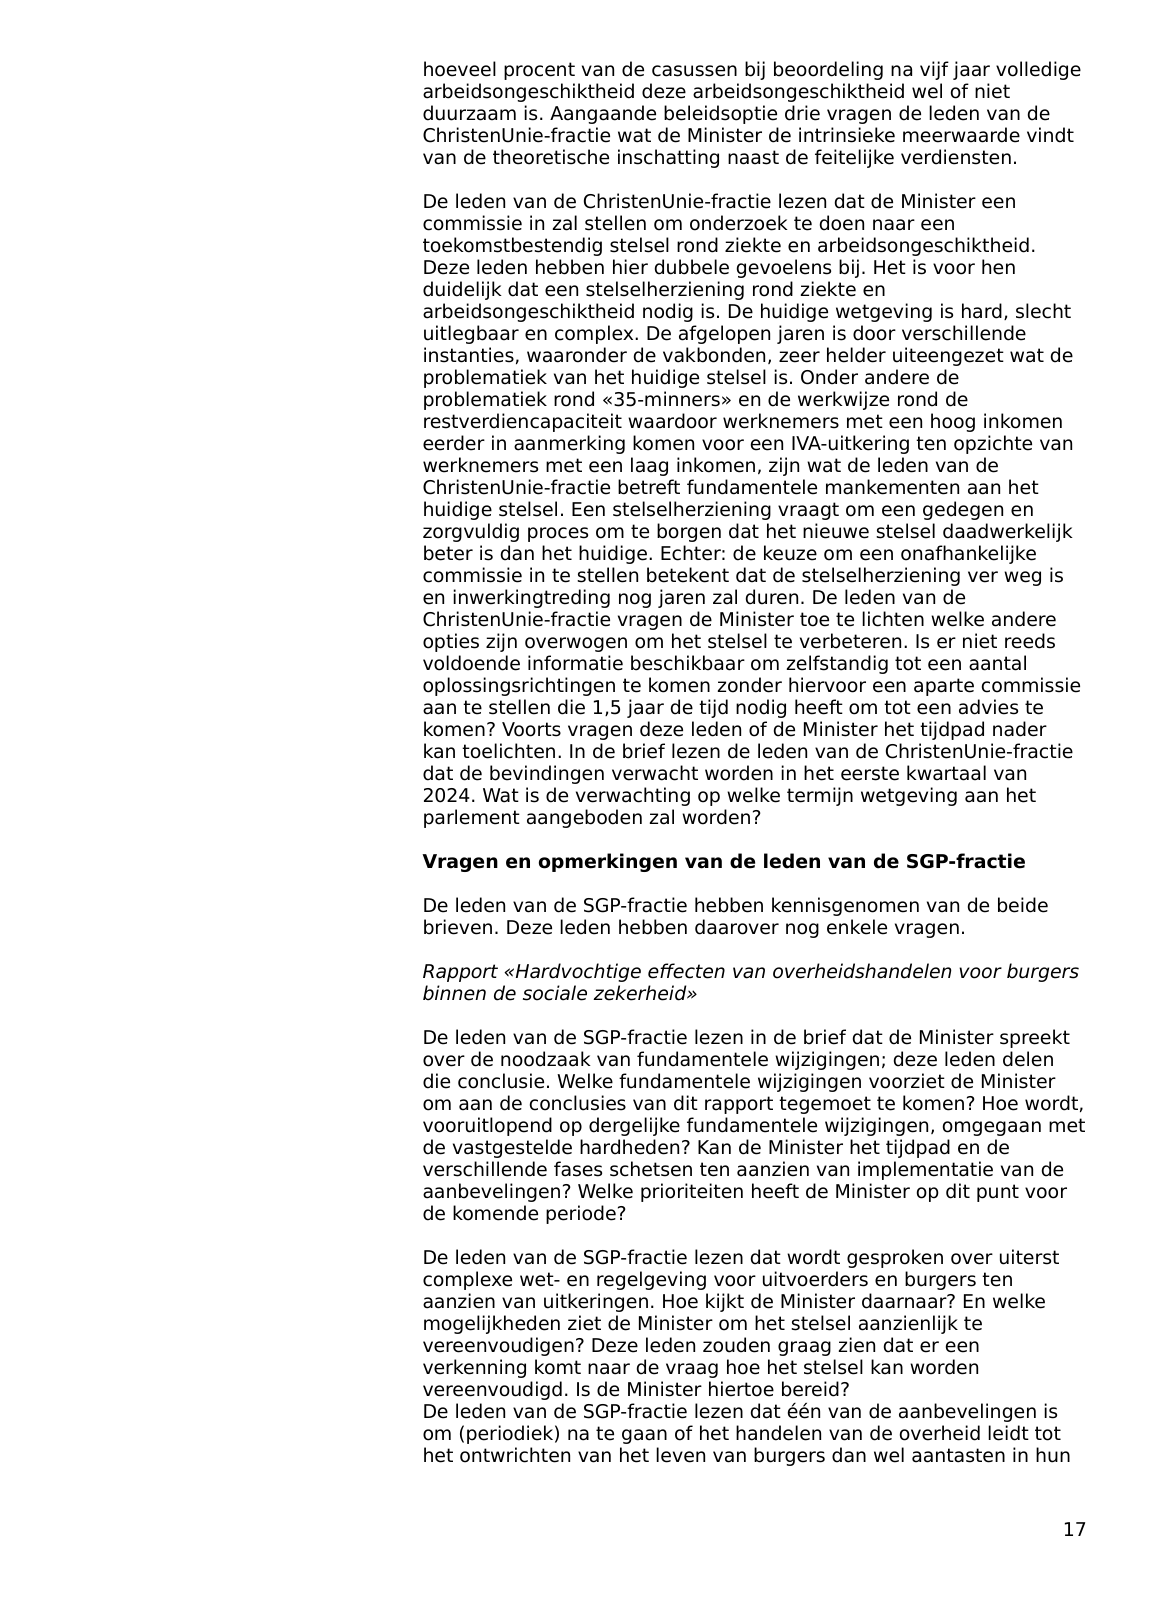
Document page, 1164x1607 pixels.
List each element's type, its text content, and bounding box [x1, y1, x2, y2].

subtitle Rapport «Hardvochtige effecten van overheidshandelen voor burgers binnen de sociale zekerheid» [422, 961, 1087, 1005]
text De leden van de SGP-fractie lezen dat één van de aanbevelingen is om (periodiek) na te gaan of het handelen van de overheid leidt tot het ontwrichten van het leven van burgers dan wel aantasten in hun [422, 1401, 1087, 1467]
text De leden van de SGP-fractie lezen in de brief dat de Minister spreekt over de noodzaak van fundamentele wijzigingen; deze leden delen die conclusie. Welke fundamentele wijzigingen voorziet de Minister om aan de conclusies van dit rapport tegemoet te komen? Hoe wordt, vooruitlopend op dergelijke fundamentele wijzigingen, omgegaan met de vastgestelde hardheden? Kan de Minister het tijdpad en de verschillende fases schetsen ten aanzien van implementatie van de aanbevelingen? Welke prioriteiten heeft de Minister op dit punt voor de komende periode? [422, 1027, 1087, 1225]
text De leden van de SGP-fractie hebben kennisgenomen van de beide brieven. Deze leden hebben daarover nog enkele vragen. [422, 895, 1087, 939]
text De leden van de SGP-fractie lezen dat wordt gesproken over uiterst complexe wet- en regelgeving voor uitvoerders en burgers ten aanzien van uitkeringen. Hoe kijkt de Minister daarnaar? En welke mogelijkheden ziet de Minister om het stelsel aanzienlijk te vereenvoudigen? Deze leden zouden graag zien dat er een verkenning komt naar de vraag hoe het stelsel kan worden vereenvoudigd. Is de Minister hiertoe bereid? [422, 1247, 1087, 1401]
subtitle Vragen en opmerkingen van de leden van de SGP-fractie [422, 851, 1087, 873]
text hoeveel procent van de casussen bij beoordeling na vijf jaar volledige arbeidsongeschiktheid deze arbeidsongeschiktheid wel of niet duurzaam is. Aangaande beleidsoptie drie vragen de leden van de ChristenUnie-fractie wat de Minister de intrinsieke meerwaarde vindt van de theoretische inschatting naast de feitelijke verdiensten. [422, 59, 1087, 169]
text De leden van de ChristenUnie-fractie lezen dat de Minister een commissie in zal stellen om onderzoek te doen naar een toekomstbestendig stelsel rond ziekte en arbeidsongeschiktheid. Deze leden hebben hier dubbele gevoelens bij. Het is voor hen duidelijk dat een stelselherziening rond ziekte en arbeidsongeschiktheid nodig is. De huidige wetgeving is hard, slecht uitlegbaar en complex. De afgelopen jaren is door verschillende instanties, waaronder de vakbonden, zeer helder uiteengezet wat de problematiek van het huidige stelsel is. Onder andere de problematiek rond «35-minners» en de werkwijze rond de restverdiencapaciteit waardoor werknemers met een hoog inkomen eerder in aanmerking komen voor een IVA-uitkering ten opzichte van werknemers met een laag inkomen, zijn wat de leden van de ChristenUnie-fractie betreft fundamentele mankementen aan het huidige stelsel. Een stelselherziening vraagt om een gedegen en zorgvuldig proces om te borgen dat het nieuwe stelsel daadwerkelijk beter is dan het huidige. Echter: de keuze om een onafhankelijke commissie in te stellen betekent dat de stelselherziening ver weg is en inwerkingtreding nog jaren zal duren. De leden van de ChristenUnie-fractie vragen de Minister toe te lichten welke andere opties zijn overwogen om het stelsel te verbeteren. Is er niet reeds voldoende informatie beschikbaar om zelfstandig tot een aantal oplossingsrichtingen te komen zonder hiervoor een aparte commissie aan te stellen die 1,5 jaar de tijd nodig heeft om tot een advies te komen? Voorts vragen deze leden of de Minister het tijdpad nader kan toelichten. In de brief lezen de leden van de ChristenUnie-fractie dat de bevindingen verwacht worden in het eerste kwartaal van 2024. Wat is de verwachting op welke termijn wetgeving aan het parlement aangeboden zal worden? [422, 191, 1087, 828]
